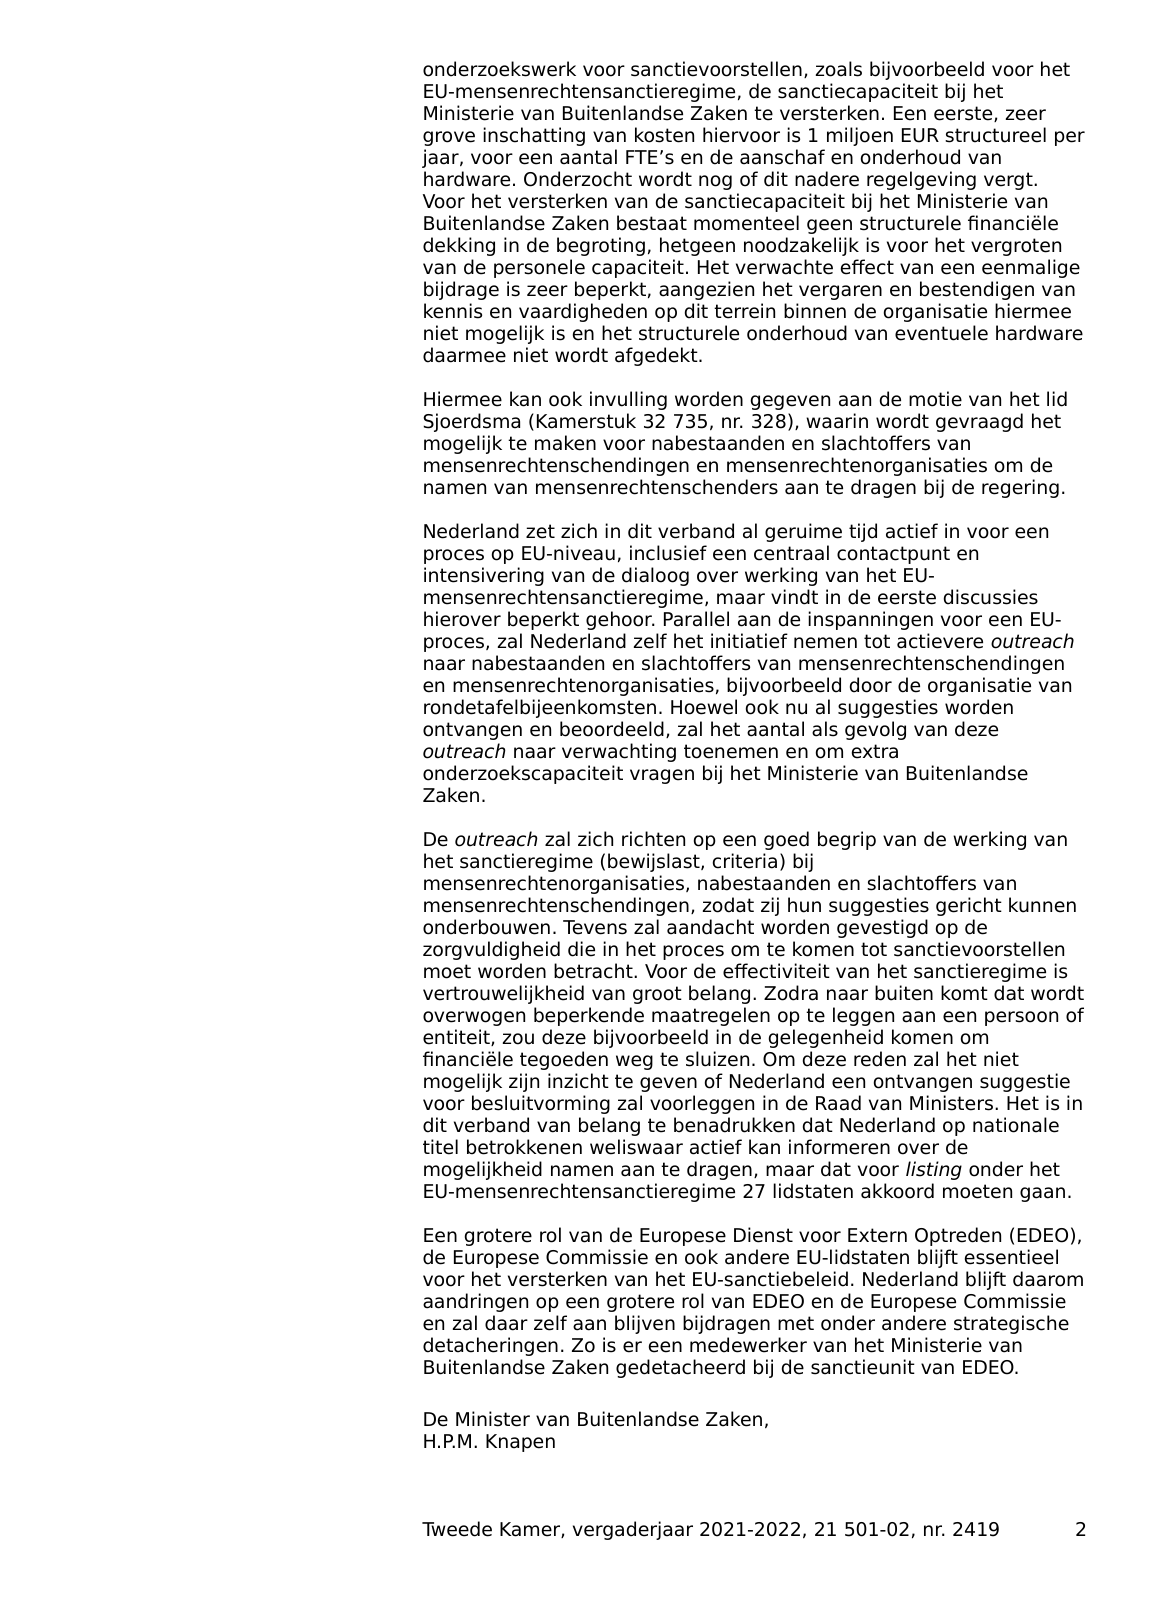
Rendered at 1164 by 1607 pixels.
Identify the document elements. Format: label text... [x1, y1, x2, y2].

text Hiermee kan ook invulling worden gegeven aan de motie van het lid Sjoerdsma (Kamerstuk 32 735, nr. 328), waarin wordt gevraagd het mogelijk te maken voor nabestaanden en slachtoffers van mensenrechtenschendingen en mensenrechtenorganisaties om de namen van mensenrechtenschenders aan te dragen bij de regering. [422, 389, 1087, 499]
text onderzoekswerk voor sanctievoorstellen, zoals bijvoorbeeld voor het EU-mensenrechtensanctieregime, de sanctiecapaciteit bij het Ministerie van Buitenlandse Zaken te versterken. Een eerste, zeer grove inschatting van kosten hiervoor is 1 miljoen EUR structureel per jaar, voor een aantal FTE’s en de aanschaf en onderhoud van hardware. Onderzocht wordt nog of dit nadere regelgeving vergt. Voor het versterken van de sanctiecapaciteit bij het Ministerie van Buitenlandse Zaken bestaat momenteel geen structurele financiële dekking in de begroting, hetgeen noodzakelijk is voor het vergroten van de personele capaciteit. Het verwachte effect van een eenmalige bijdrage is zeer beperkt, aangezien het vergaren en bestendigen van kennis en vaardigheden op dit terrein binnen de organisatie hiermee niet mogelijk is en het structurele onderhoud van eventuele hardware daarmee niet wordt afgedekt. [422, 59, 1087, 367]
text De Minister van Buitenlandse Zaken, H.P.M. Knapen [422, 1409, 1087, 1453]
text De outreach zal zich richten op een goed begrip van de werking van het sanctieregime (bewijslast, criteria) bij mensenrechtenorganisaties, nabestaanden en slachtoffers van mensenrechtenschendingen, zodat zij hun suggesties gericht kunnen onderbouwen. Tevens zal aandacht worden gevestigd op de zorgvuldigheid die in het proces om te komen tot sanctievoorstellen moet worden betracht. Voor de effectiviteit van het sanctieregime is vertrouwelijkheid van groot belang. Zodra naar buiten komt dat wordt overwogen beperkende maatregelen op te leggen aan een persoon of entiteit, zou deze bijvoorbeeld in de gelegenheid komen om financiële tegoeden weg te sluizen. Om deze reden zal het niet mogelijk zijn inzicht te geven of Nederland een ontvangen suggestie voor besluitvorming zal voorleggen in de Raad van Ministers. Het is in dit verband van belang te benadrukken dat Nederland op nationale titel betrokkenen weliswaar actief kan informeren over de mogelijkheid namen aan te dragen, maar dat voor listing onder het EU-mensenrechtensanctieregime 27 lidstaten akkoord moeten gaan. [422, 829, 1087, 1203]
text Een grotere rol van de Europese Dienst voor Extern Optreden (EDEO), de Europese Commissie en ook andere EU-lidstaten blijft essentieel voor het versterken van het EU-sanctiebeleid. Nederland blijft daarom aandringen op een grotere rol van EDEO en de Europese Commissie en zal daar zelf aan blijven bijdragen met onder andere strategische detacheringen. Zo is er een medewerker van het Ministerie van Buitenlandse Zaken gedetacheerd bij de sanctieunit van EDEO. [422, 1225, 1087, 1379]
text Nederland zet zich in dit verband al geruime tijd actief in voor een proces op EU-niveau, inclusief een centraal contactpunt en intensivering van de dialoog over werking van het EU-mensenrechtensanctieregime, maar vindt in de eerste discussies hierover beperkt gehoor. Parallel aan de inspanningen voor een EU-proces, zal Nederland zelf het initiatief nemen tot actievere outreach naar nabestaanden en slachtoffers van mensenrechtenschendingen en mensenrechtenorganisaties, bijvoorbeeld door de organisatie van rondetafelbijeenkomsten. Hoewel ook nu al suggesties worden ontvangen en beoordeeld, zal het aantal als gevolg van deze outreach naar verwachting toenemen en om extra onderzoekscapaciteit vragen bij het Ministerie van Buitenlandse Zaken. [422, 521, 1087, 807]
